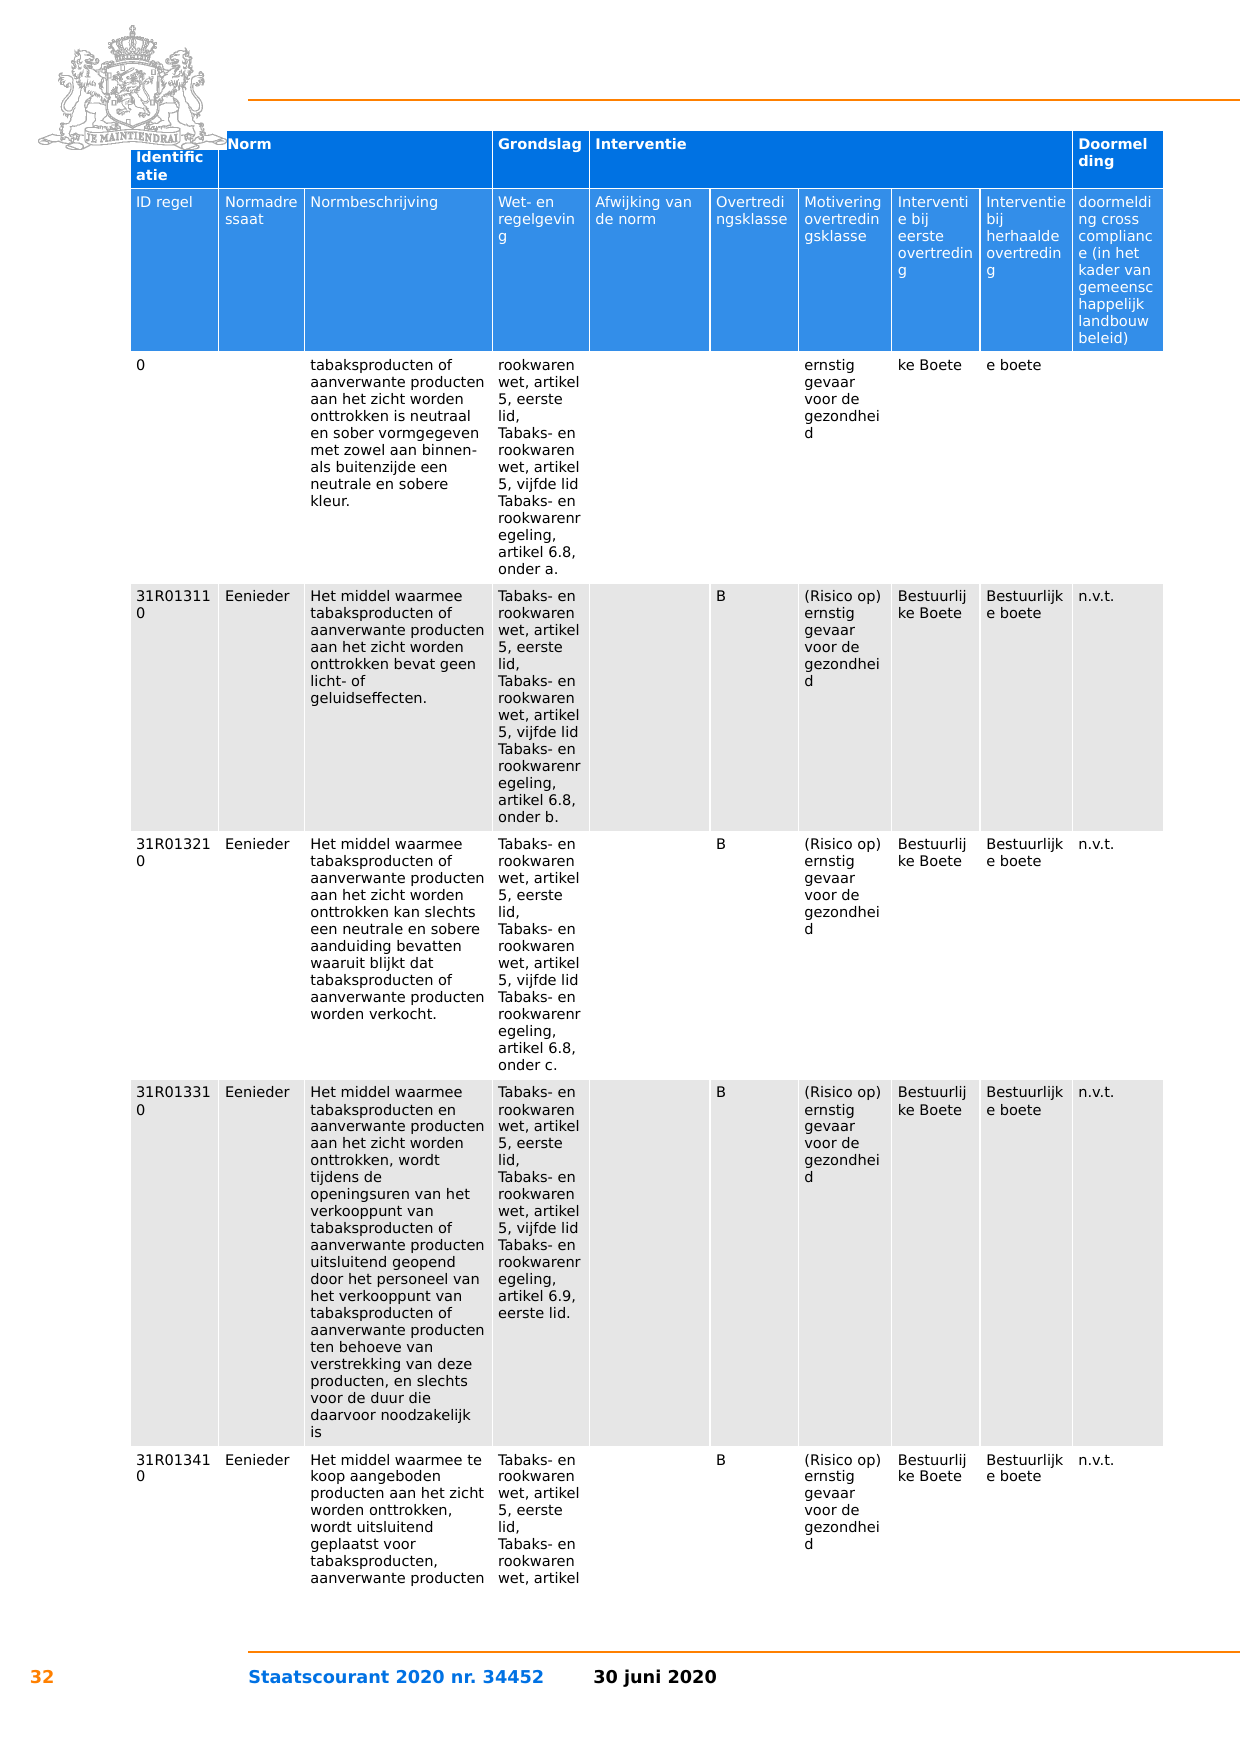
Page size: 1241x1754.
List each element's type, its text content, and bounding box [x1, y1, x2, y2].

table_header Norm [219, 131, 492, 188]
table_cell Het middel waarmee tabaksproducten of aanverwante producten aan het zicht worden onttrokken bevat geen licht- of geluidseffecten. [305, 584, 492, 831]
table_cell Tabaks- en rookwarenwet, artikel 5, eerste lid, Tabaks- en rookwarenwet, artikel 5, vijfde lid Tabaks- en rookwarenregeling, artikel 6.8, onder c. [493, 832, 589, 1079]
table_cell [590, 832, 709, 1079]
table_cell Het middel waarmee te koop aangeboden producten aan het zicht worden onttrokken, wordt uitsluitend geplaatst voor tabaksproducten, aanverwante producten [305, 1447, 492, 1592]
table_cell (Risico op) ernstig gevaar voor de gezondheid [799, 1447, 891, 1592]
table_cell Het middel waarmee tabaksproducten en aanverwante producten aan het zicht worden onttrokken, wordt tijdens de openingsuren van het verkooppunt van tabaksproducten of aanverwante producten uitsluitend geopend door het personeel van het verkooppunt van tabaksproducten of aanverwante producten ten behoeve van verstrekking van deze producten, en slechts voor de duur die daarvoor noodzakelijk is [305, 1080, 492, 1446]
table_cell 31R013410 [131, 1447, 218, 1592]
table_cell doormelding cross compliance (in het kader van gemeenschappelijk landbouwbeleid) [1073, 189, 1163, 351]
table_cell Bestuurlijke Boete [892, 584, 979, 831]
table_cell B [711, 584, 798, 831]
table_cell B [711, 1447, 798, 1592]
table_cell rookwarenwet, artikel 5, eerste lid, Tabaks- en rookwarenwet, artikel 5, vijfde lid Tabaks- en rookwarenregeling, artikel 6.8, onder a. [493, 352, 589, 582]
picture [38, 25, 227, 150]
table_cell Tabaks- en rookwarenwet, artikel 5, eerste lid, Tabaks- en rookwarenwet, artikel [493, 1447, 589, 1592]
table_cell [590, 352, 709, 582]
table_cell Overtredingsklasse [711, 189, 798, 351]
table_header Grondslag [493, 131, 589, 188]
table_cell Motivering overtredingsklasse [799, 189, 891, 351]
table_cell Interventie bij eerste overtreding [892, 189, 979, 351]
table_cell (Risico op) ernstig gevaar voor de gezondheid [799, 584, 891, 831]
table_cell Bestuurlijke boete [981, 584, 1072, 831]
table_cell n.v.t. [1073, 1447, 1163, 1592]
table_cell ke Boete [892, 352, 979, 582]
table_cell Eenieder [219, 1447, 304, 1592]
table_cell 0 [131, 352, 218, 582]
table_cell Bestuurlijke boete [981, 1080, 1072, 1446]
table_cell [1073, 352, 1163, 582]
table_cell ID regel [131, 189, 218, 351]
table_cell Bestuurlijke Boete [892, 1447, 979, 1592]
table_cell Normbeschrijving [305, 189, 492, 351]
table_cell [711, 352, 798, 582]
table_cell (Risico op) ernstig gevaar voor de gezondheid [799, 1080, 891, 1446]
table_cell [590, 1447, 709, 1592]
table_cell e boete [981, 352, 1072, 582]
table_cell Interventie bij herhaalde overtreding [981, 189, 1072, 351]
table_header Doormelding [1073, 131, 1163, 188]
table_cell Het middel waarmee tabaksproducten of aanverwante producten aan het zicht worden onttrokken kan slechts een neutrale en sobere aanduiding bevatten waaruit blijkt dat tabaksproducten of aanverwante producten worden verkocht. [305, 832, 492, 1079]
table_cell tabaksproducten of aanverwante producten aan het zicht worden onttrokken is neutraal en sober vormgegeven met zowel aan binnen- als buitenzijde een neutrale en sobere kleur. [305, 352, 492, 582]
table_cell Bestuurlijke boete [981, 1447, 1072, 1592]
table_cell 31R013310 [131, 1080, 218, 1446]
table_cell Eenieder [219, 584, 304, 831]
table_cell Normadressaat [219, 189, 304, 351]
table_cell Afwijking van de norm [590, 189, 709, 351]
table_cell n.v.t. [1073, 584, 1163, 831]
table_cell B [711, 1080, 798, 1446]
table_header Identificatie [131, 150, 218, 188]
table_cell Tabaks- en rookwarenwet, artikel 5, eerste lid, Tabaks- en rookwarenwet, artikel 5, vijfde lid Tabaks- en rookwarenregeling, artikel 6.9, eerste lid. [493, 1080, 589, 1446]
table_cell (Risico op) ernstig gevaar voor de gezondheid [799, 832, 891, 1079]
table_cell Wet- en regelgeving [493, 189, 589, 351]
table_cell [219, 352, 304, 582]
table_cell Eenieder [219, 832, 304, 1079]
table_header Interventie [590, 131, 1072, 188]
table_cell ernstig gevaar voor de gezondheid [799, 352, 891, 582]
table_cell [590, 584, 709, 831]
table_cell 31R013110 [131, 584, 218, 831]
table_cell n.v.t. [1073, 832, 1163, 1079]
table_cell Bestuurlijke Boete [892, 832, 979, 1079]
table_cell B [711, 832, 798, 1079]
table_cell 31R013210 [131, 832, 218, 1079]
table_cell Tabaks- en rookwarenwet, artikel 5, eerste lid, Tabaks- en rookwarenwet, artikel 5, vijfde lid Tabaks- en rookwarenregeling, artikel 6.8, onder b. [493, 584, 589, 831]
table_cell Eenieder [219, 1080, 304, 1446]
table_cell Bestuurlijke boete [981, 832, 1072, 1079]
table_cell n.v.t. [1073, 1080, 1163, 1446]
table_cell Bestuurlijke Boete [892, 1080, 979, 1446]
table_cell [590, 1080, 709, 1446]
